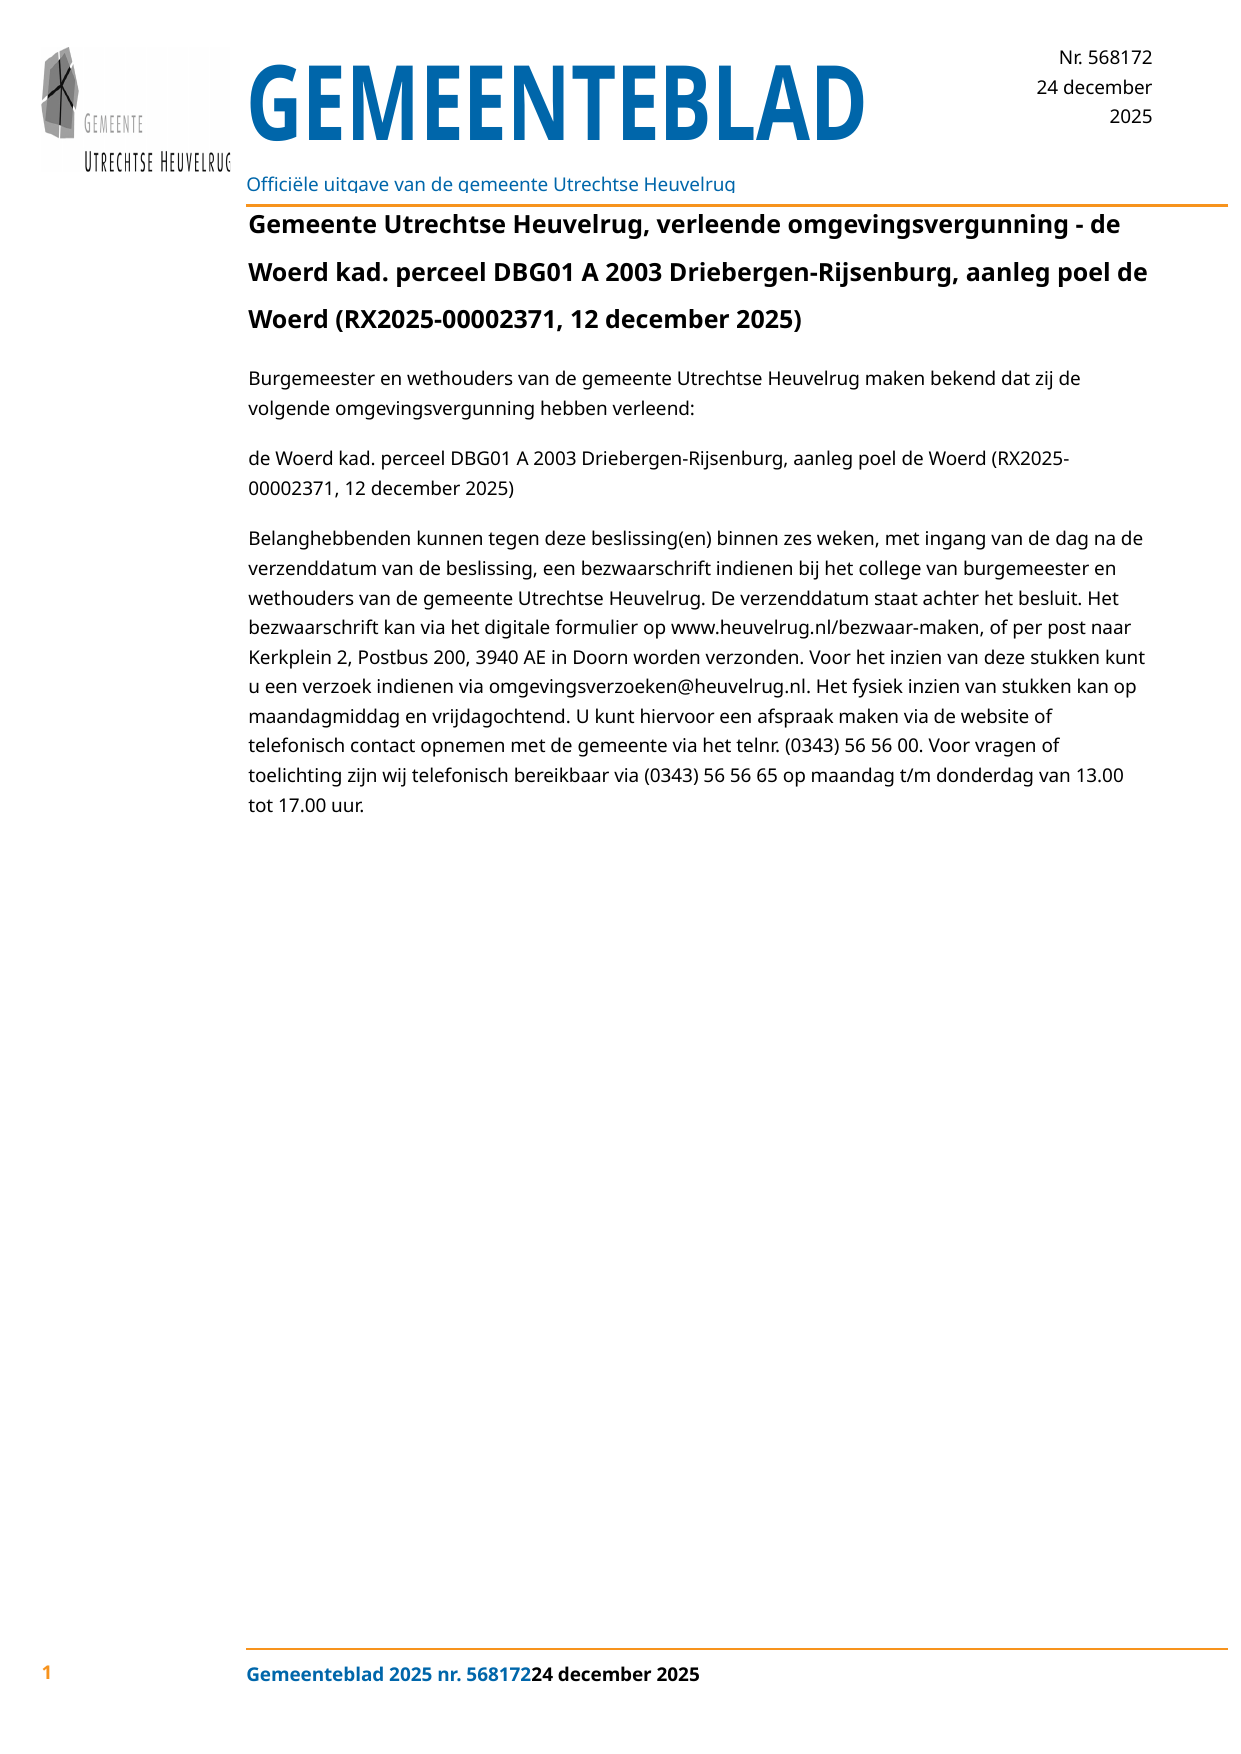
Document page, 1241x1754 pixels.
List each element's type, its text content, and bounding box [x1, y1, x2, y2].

text Gemeente Utrechtse Heuvelrug, verleende omgevingsvergunning - de Woerd kad. perceel DBG01 A 2003 Driebergen-Rijsenburg, aanleg poel de Woerd (RX2025-00002371, 12 december 2025) [248, 207, 1152, 336]
picture [41, 47, 231, 172]
text Burgemeester en wethouders van de gemeente Utrechtse Heuvelrug maken bekend dat zij de volgende omgevingsvergunning hebben verleend: [248, 366, 1152, 421]
text de Woerd kad. perceel DBG01 A 2003 Driebergen-Rijsenburg, aanleg poel de Woerd (RX2025-00002371, 12 december 2025) [248, 446, 1152, 501]
text Belanghebbenden kunnen tegen deze beslissing(en) binnen zes weken, met ingang van de dag na de verzenddatum van de beslissing, een bezwaarschrift indienen bij het college van burgemeester en wethouders van de gemeente Utrechtse Heuvelrug. De verzenddatum staat achter het besluit. Het bezwaarschrift kan via het digitale formulier op www.heuvelrug.nl/bezwaar-maken, of per post naar Kerkplein 2, Postbus 200, 3940 AE in Doorn worden verzonden. Voor het inzien van deze stukken kunt u een verzoek indienen via omgevingsverzoeken@heuvelrug.nl. Het fysiek inzien van stukken kan op maandagmiddag en vrijdagochtend. U kunt hiervoor een afspraak maken via de website of telefonisch contact opnemen met de gemeente via het telnr. (0343) 56 56 00. Voor vragen of toelichting zijn wij telefonisch bereikbaar via (0343) 56 56 65 op maandag t/m donderdag van 13.00 tot 17.00 uur. [248, 526, 1152, 817]
